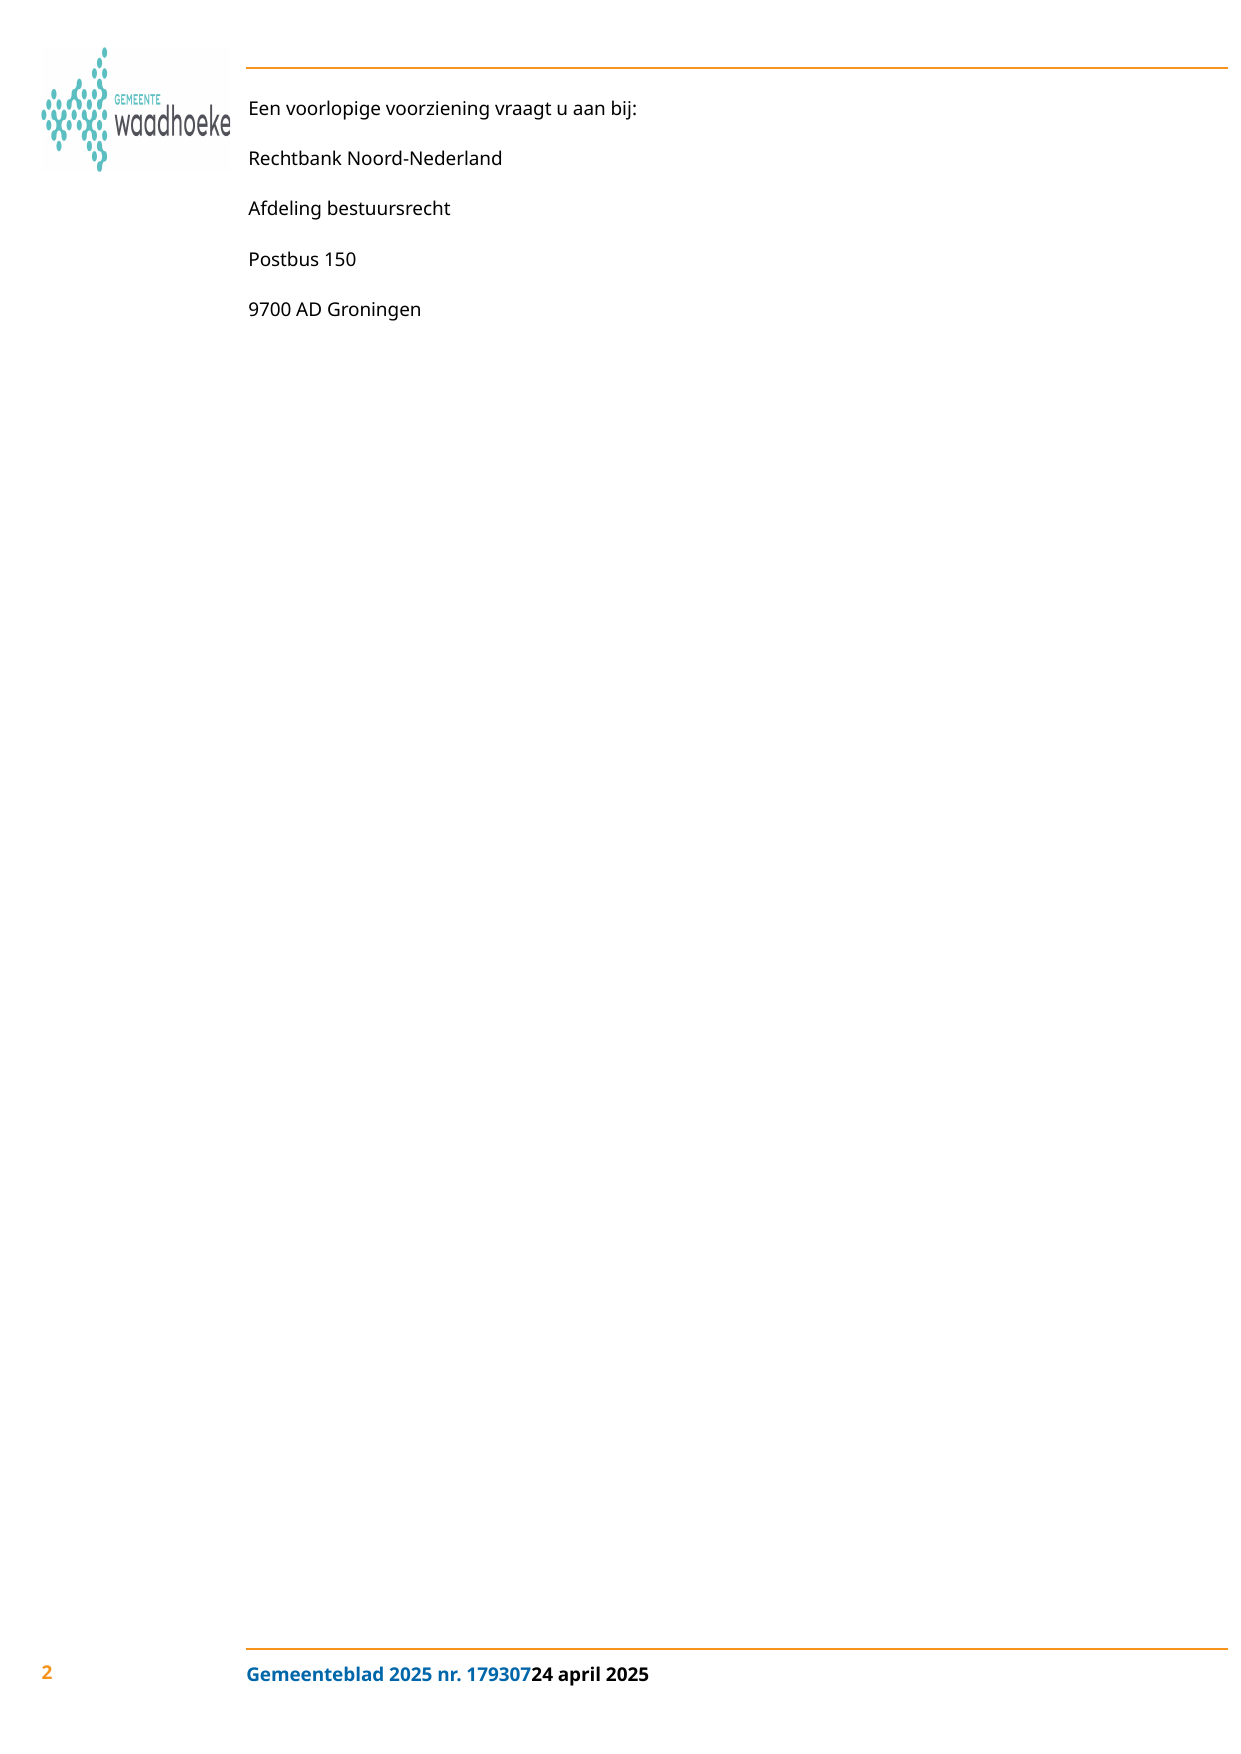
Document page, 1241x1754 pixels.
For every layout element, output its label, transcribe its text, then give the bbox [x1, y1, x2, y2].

text Postbus 150 [248, 246, 1152, 272]
text Afdeling bestuursrecht [248, 196, 1152, 221]
picture [41, 47, 231, 172]
text Een voorlopige voorziening vraagt u aan bij: [248, 95, 1152, 121]
text 9700 AD Groningen [248, 296, 1152, 322]
text Rechtbank Noord-Nederland [248, 145, 1152, 171]
